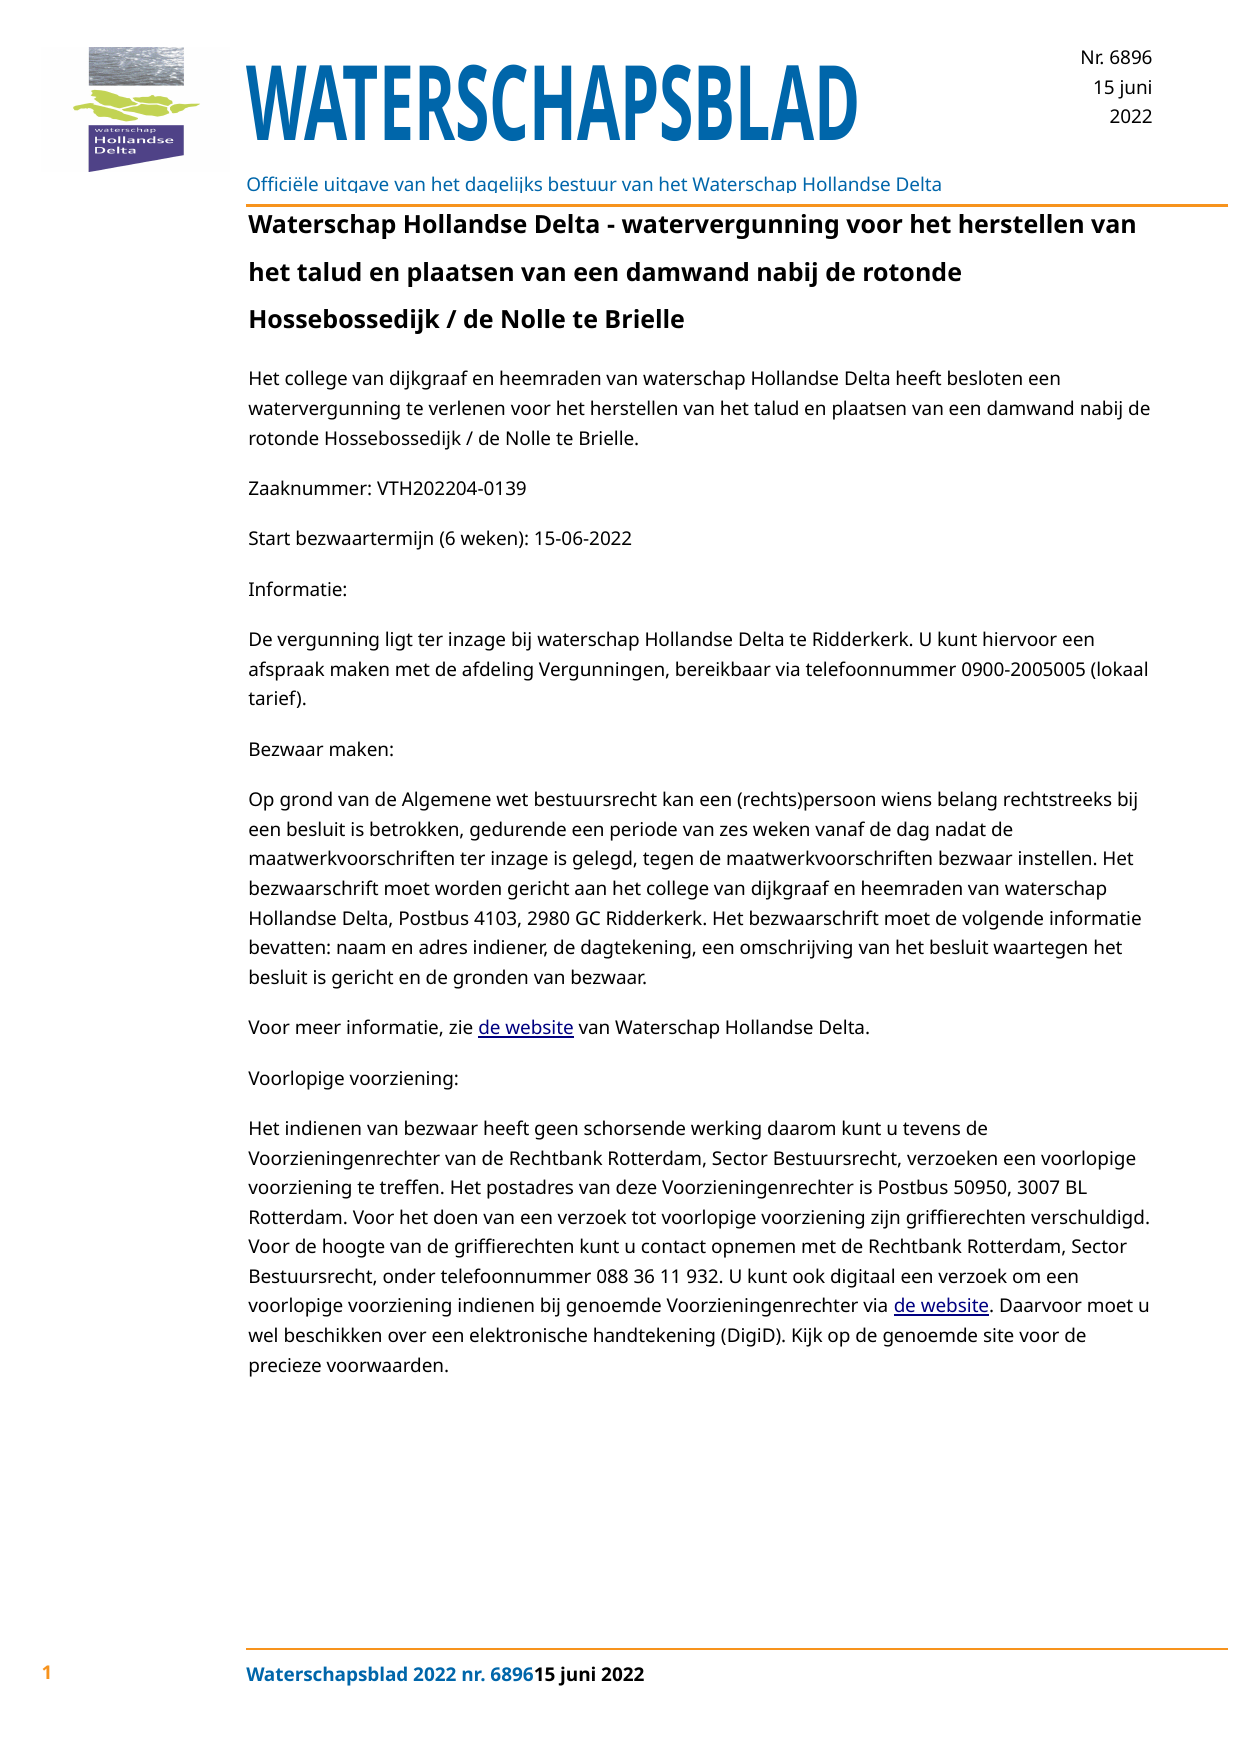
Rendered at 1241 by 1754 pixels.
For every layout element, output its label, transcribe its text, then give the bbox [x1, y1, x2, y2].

picture [41, 47, 231, 172]
text Voor meer informatie, zie de website van Waterschap Hollandse Delta. [248, 1014, 1152, 1040]
text Waterschap Hollandse Delta - watervergunning voor het herstellen van het talud en plaatsen van een damwand nabij de rotonde Hossebossedijk / de Nolle te Brielle [248, 207, 1152, 336]
text Informatie: [248, 576, 1152, 602]
text Zaaknummer: VTH202204-0139 [248, 475, 1152, 501]
text Het indienen van bezwaar heeft geen schorsende werking daarom kunt u tevens de Voorzieningenrechter van de Rechtbank Rotterdam, Sector Bestuursrecht, verzoeken een voorlopige voorziening te treffen. Het postadres van deze Voorzieningenrechter is Postbus 50950, 3007 BL Rotterdam. Voor het doen van een verzoek tot voorlopige voorziening zijn griffierechten verschuldigd. Voor de hoogte van de griffierechten kunt u contact opnemen met de Rechtbank Rotterdam, Sector Bestuursrecht, onder telefoonnummer 088 36 11 932. U kunt ook digitaal een verzoek om een voorlopige voorziening indienen bij genoemde Voorzieningenrechter via de website. Daarvoor moet u wel beschikken over een elektronische handtekening (DigiD). Kijk op de genoemde site voor de precieze voorwaarden. [248, 1115, 1152, 1377]
text Start bezwaartermijn (6 weken): 15-06-2022 [248, 526, 1152, 551]
text De vergunning ligt ter inzage bij waterschap Hollandse Delta te Ridderkerk. U kunt hiervoor een afspraak maken met de afdeling Vergunningen, bereikbaar via telefoonnummer 0900-2005005 (lokaal tarief). [248, 626, 1152, 711]
text Op grond van de Algemene wet bestuursrecht kan een (rechts)persoon wiens belang rechtstreeks bij een besluit is betrokken, gedurende een periode van zes weken vanaf de dag nadat de maatwerkvoorschriften ter inzage is gelegd, tegen de maatwerkvoorschriften bezwaar instellen. Het bezwaarschrift moet worden gericht aan het college van dijkgraaf en heemraden van waterschap Hollandse Delta, Postbus 4103, 2980 GC Ridderkerk. Het bezwaarschrift moet de volgende informatie bevatten: naam en adres indiener, de dagtekening, een omschrijving van het besluit waartegen het besluit is gericht en de gronden van bezwaar. [248, 786, 1152, 989]
text Het college van dijkgraaf en heemraden van waterschap Hollandse Delta heeft besloten een watervergunning te verlenen voor het herstellen van het talud en plaatsen van een damwand nabij de rotonde Hossebossedijk / de Nolle te Brielle. [248, 366, 1152, 450]
text Voorlopige voorziening: [248, 1065, 1152, 1090]
text Bezwaar maken: [248, 736, 1152, 762]
